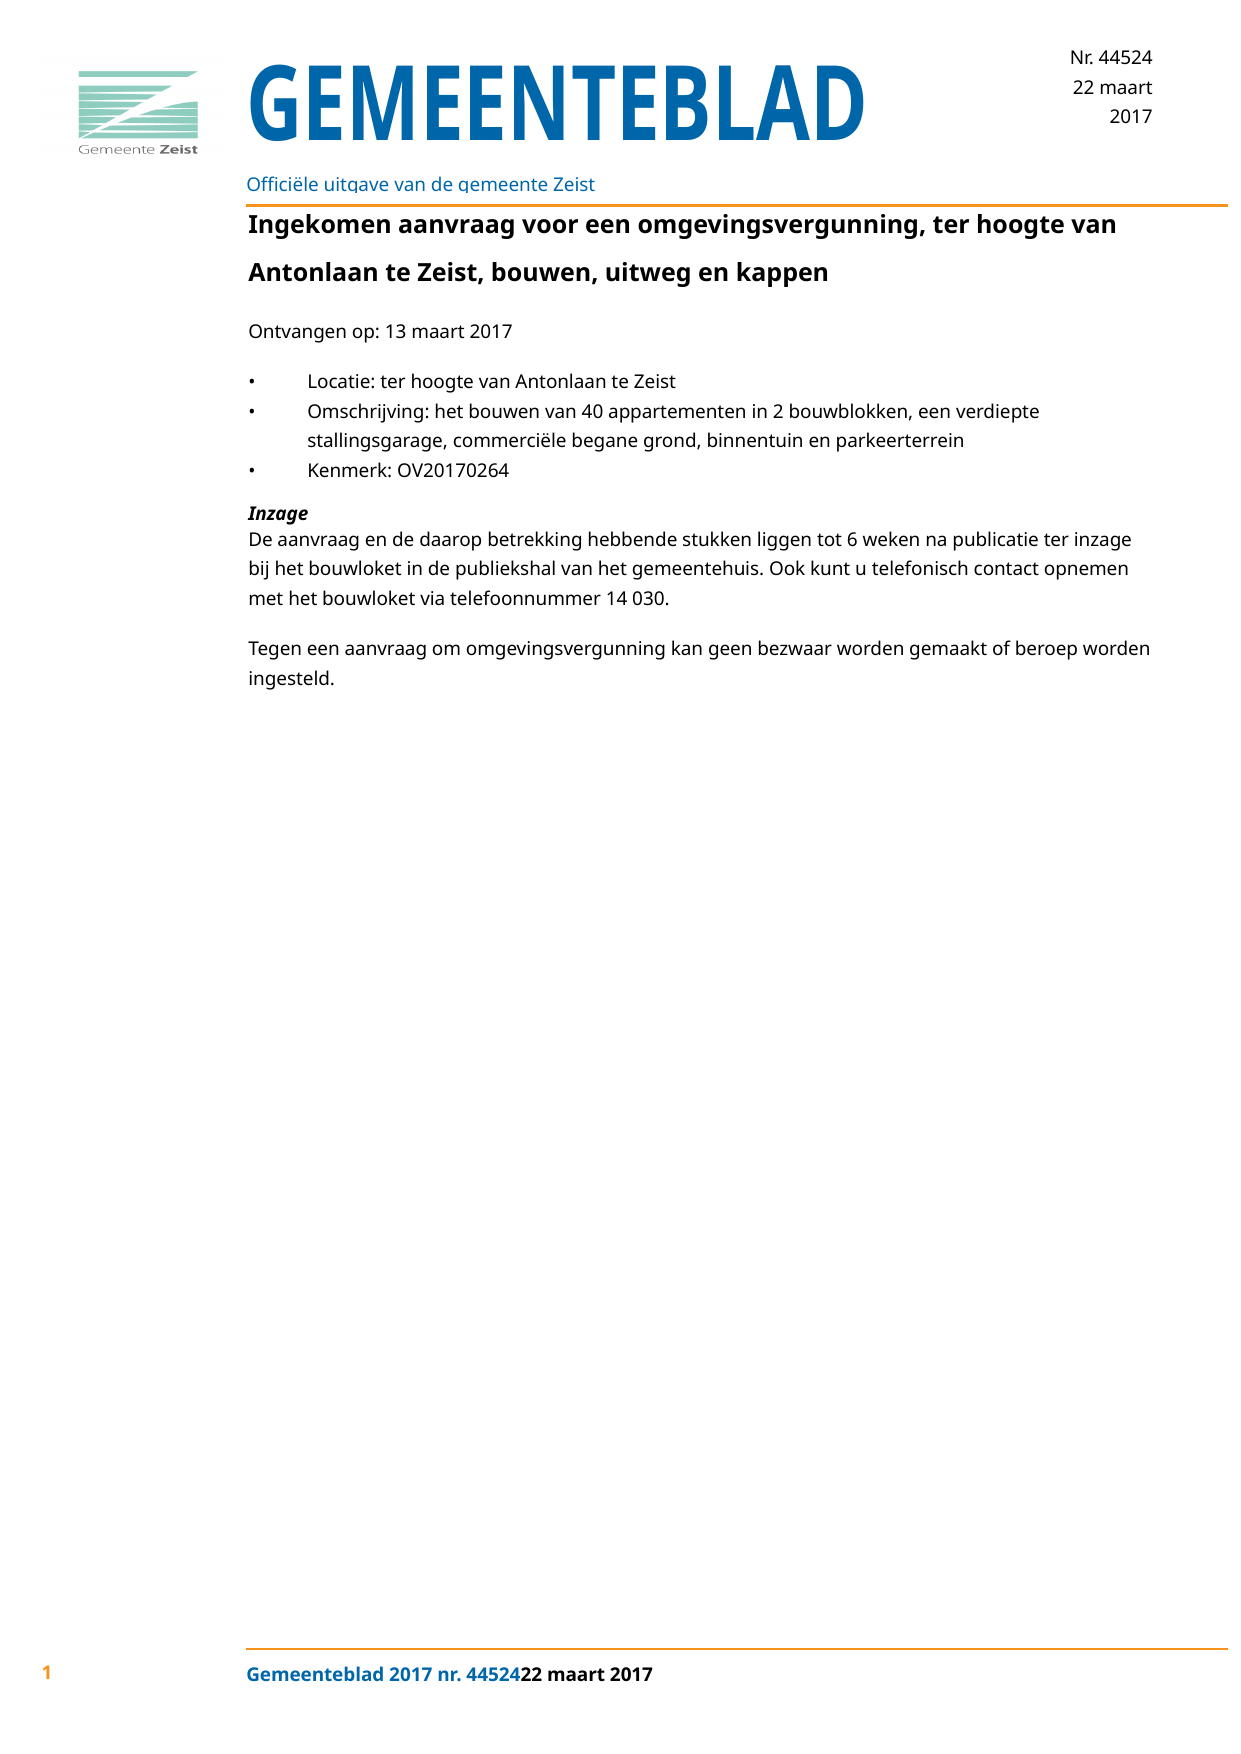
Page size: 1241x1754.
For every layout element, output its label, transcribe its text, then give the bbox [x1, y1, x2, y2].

text Inzage [248, 500, 1152, 526]
list Kenmerk: OV20170264 [248, 457, 1152, 483]
picture [41, 47, 231, 172]
text De aanvraag en de daarop betrekking hebbende stukken liggen tot 6 weken na publicatie ter inzage bij het bouwloket in de publiekshal van het gemeentehuis. Ook kunt u telefonisch contact opnemen met het bouwloket via telefoonnummer 14 030. [248, 526, 1152, 611]
text Ingekomen aanvraag voor een omgevingsvergunning, ter hoogte van Antonlaan te Zeist, bouwen, uitweg en kappen [248, 207, 1152, 288]
list Locatie: ter hoogte van Antonlaan te Zeist [248, 368, 1152, 394]
list Omschrijving: het bouwen van 40 appartementen in 2 bouwblokken, een verdiepte stallingsgarage, commerciële begane grond, binnentuin en parkeerterrein [248, 398, 1152, 453]
text Ontvangen op: 13 maart 2017 [248, 318, 1152, 344]
text Tegen een aanvraag om omgevingsvergunning kan geen bezwaar worden gemaakt of beroep worden ingesteld. [248, 636, 1152, 691]
